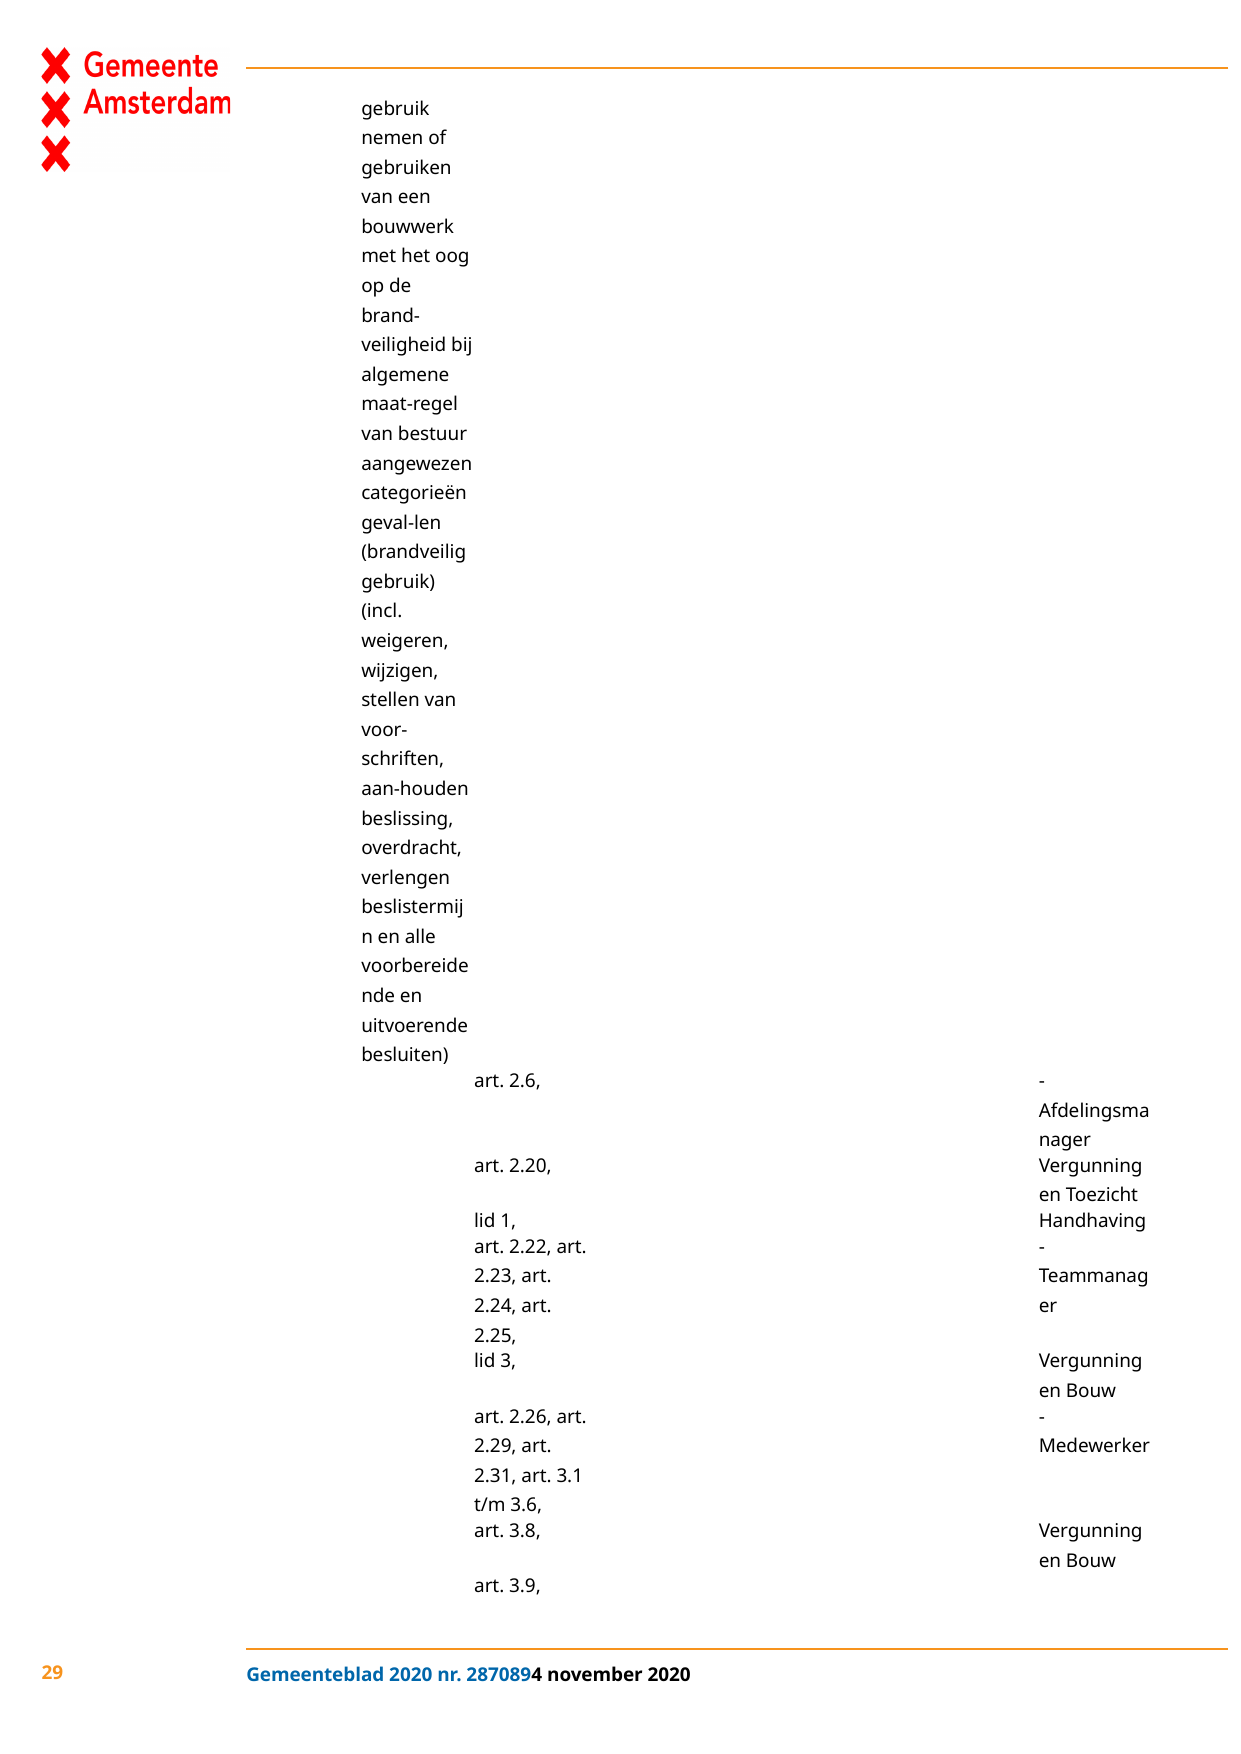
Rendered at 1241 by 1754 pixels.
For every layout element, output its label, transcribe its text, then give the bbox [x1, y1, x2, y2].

table_cell art. 2.6, [474, 1067, 587, 1152]
table_cell lid 3, [474, 1348, 587, 1403]
table_cell [1039, 1573, 1152, 1598]
table_cell [700, 1518, 813, 1573]
table_cell [813, 1233, 926, 1348]
table_cell - Afdelingsmanager [1039, 1067, 1152, 1152]
table_cell [813, 1573, 926, 1598]
table_cell [361, 1403, 474, 1517]
table_cell [700, 1233, 813, 1348]
table_cell [587, 1208, 700, 1233]
table_cell [926, 95, 1038, 1598]
table_cell [700, 1067, 813, 1152]
table_cell -Teammanager [1039, 1233, 1152, 1348]
table_cell [587, 1348, 700, 1403]
table_cell [700, 1208, 813, 1233]
table_cell [700, 1348, 813, 1403]
table_cell art. 2.20, [474, 1152, 587, 1207]
table_cell [248, 1233, 361, 1348]
table_cell [813, 1518, 926, 1573]
table_cell lid 1, [474, 1208, 587, 1233]
table_cell [700, 1152, 813, 1207]
table_cell [248, 95, 361, 1067]
table_cell [587, 1573, 700, 1598]
table_cell [813, 1403, 926, 1517]
picture [41, 47, 231, 172]
table_cell [587, 1152, 700, 1207]
table_cell art. 3.9, [474, 1573, 587, 1598]
table_cell [587, 1067, 700, 1152]
table_cell [587, 95, 700, 1067]
table_cell Vergunningen Bouw [1039, 1518, 1152, 1573]
table_cell [361, 1067, 474, 1152]
table_cell [587, 1233, 700, 1348]
table_cell [587, 1518, 700, 1573]
table_cell art. 3.8, [474, 1518, 587, 1573]
table_cell Handhaving [1039, 1208, 1152, 1233]
table_cell [248, 1067, 361, 1152]
table_cell [361, 1573, 474, 1598]
table_cell - Medewerker [1039, 1403, 1152, 1517]
table_cell gebruik nemen of gebruiken van een bouwwerk met het oog op de brand-veiligheid bij algemene maat-regel van bestuur aangewezen categorieën geval-len (brandveilig gebruik) (incl. weigeren, wijzigen, stellen van voor-schriften, aan-houden beslissing, overdracht, verlengen beslistermijn en alle voorbereidende en uitvoerende besluiten) [361, 95, 474, 1067]
table_cell [474, 95, 587, 1067]
table_cell [248, 1573, 361, 1598]
table_cell [248, 1403, 361, 1517]
table_cell [700, 1403, 813, 1517]
table_cell [361, 1348, 474, 1403]
table_cell Vergunningen Toezicht [1039, 1152, 1152, 1207]
table_cell [813, 1208, 926, 1233]
table_cell [361, 1233, 474, 1348]
table_cell [700, 1573, 813, 1598]
table_cell Vergunningen Bouw [1039, 1348, 1152, 1403]
table_cell [361, 1152, 474, 1207]
table_cell [587, 1403, 700, 1517]
table_cell [248, 1208, 361, 1233]
table_cell [700, 95, 813, 1067]
table_cell [248, 1518, 361, 1573]
table_cell [248, 1348, 361, 1403]
table_cell [361, 1208, 474, 1233]
table_cell [248, 1152, 361, 1207]
table_cell [1039, 95, 1152, 1067]
table_cell [813, 1348, 926, 1403]
table_cell [813, 95, 926, 1067]
table_cell [813, 1152, 926, 1207]
table_cell [361, 1518, 474, 1573]
table_cell [813, 1067, 926, 1152]
table_cell art. 2.26, art. 2.29, art. 2.31, art. 3.1 t/m 3.6, [474, 1403, 587, 1517]
table_cell art. 2.22, art. 2.23, art. 2.24, art. 2.25, [474, 1233, 587, 1348]
